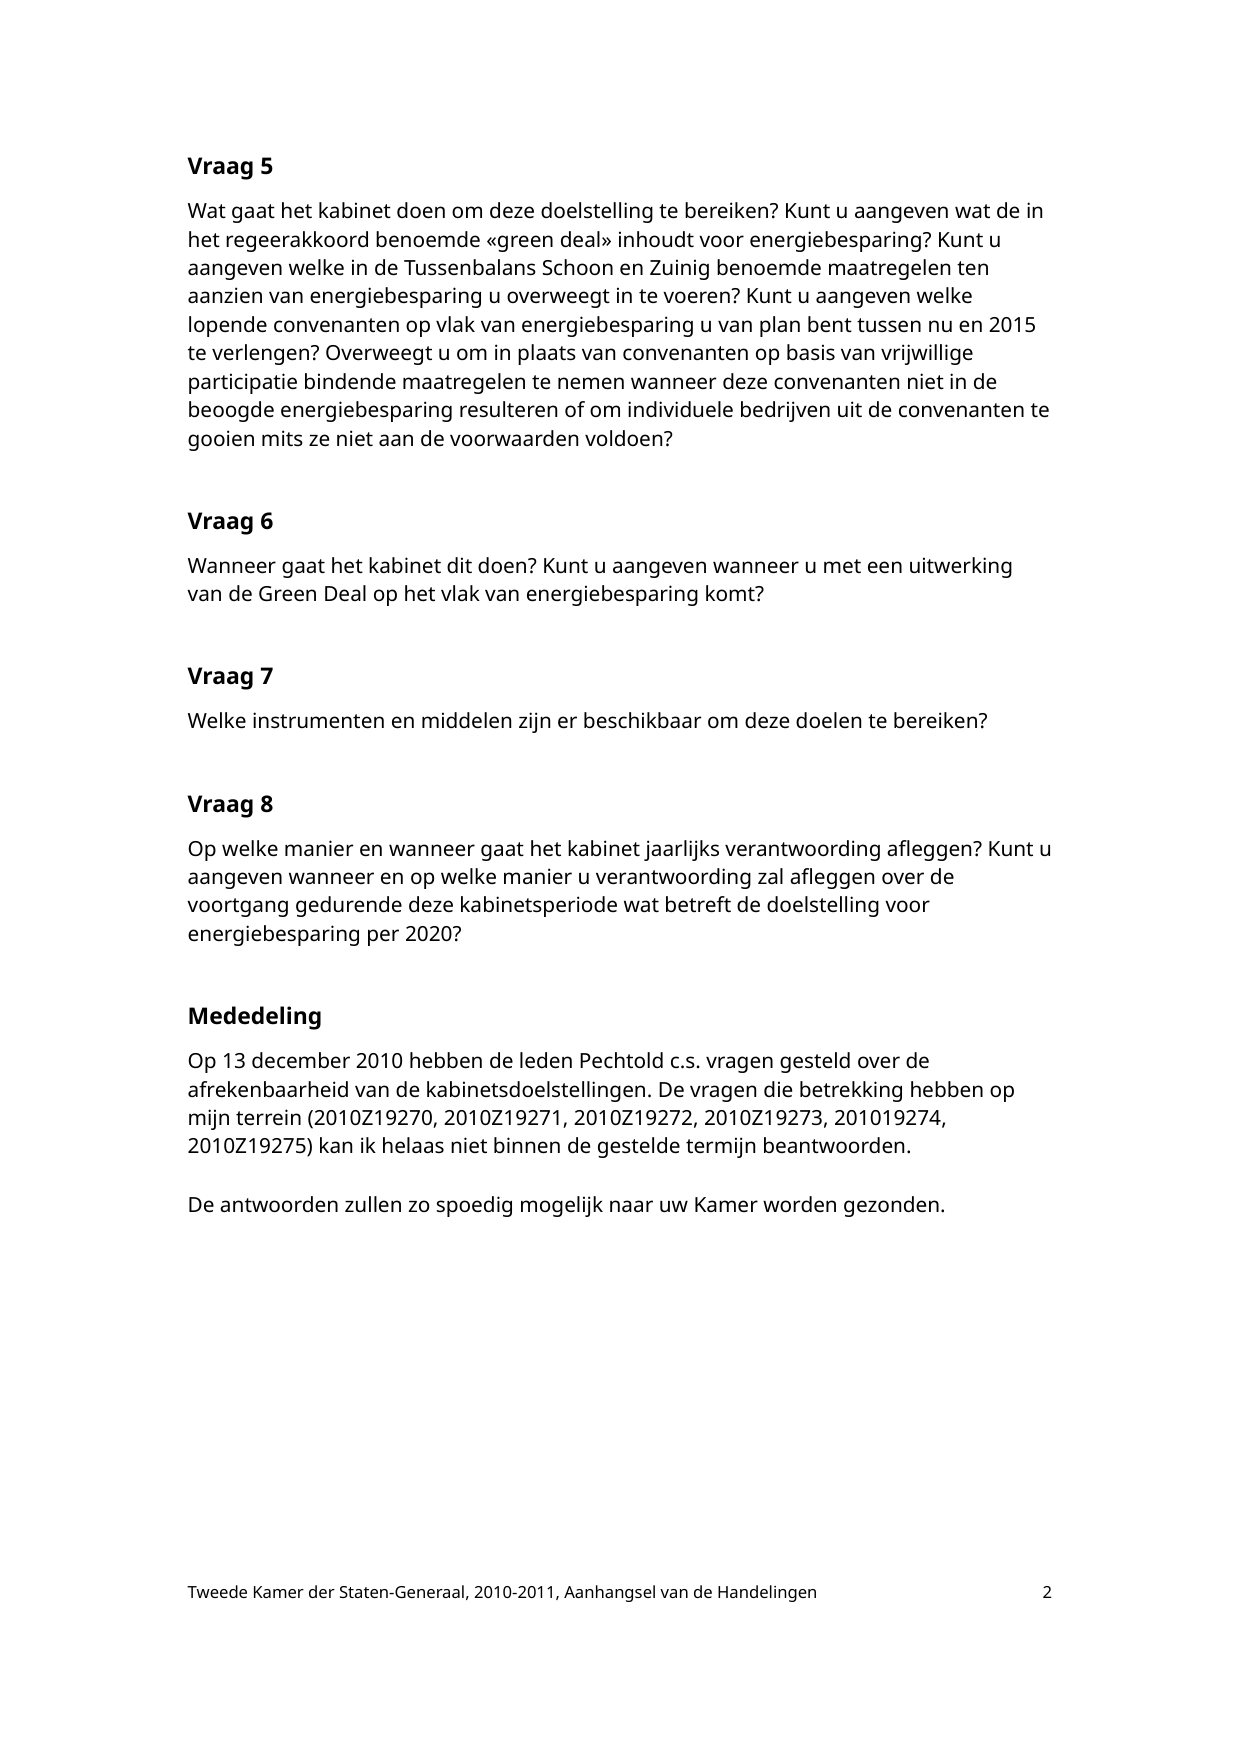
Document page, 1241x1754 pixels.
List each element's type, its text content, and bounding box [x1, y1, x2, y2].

subtitle Vraag 8 [187, 787, 1053, 819]
subtitle Vraag 6 [187, 505, 1053, 536]
text Wat gaat het kabinet doen om deze doelstelling te bereiken? Kunt u aangeven wat de in het regeerakkoord benoemde «green deal» inhoudt voor energiebesparing? Kunt u aangeven welke in de Tussenbalans Schoon en Zuinig benoemde maatregelen ten aanzien van energiebesparing u overweegt in te voeren? Kunt u aangeven welke lopende convenanten op vlak van energiebesparing u van plan bent tussen nu en 2015 te verlengen? Overweegt u om in plaats van convenanten op basis van vrijwillige participatie bindende maatregelen te nemen wanneer deze convenanten niet in de beoogde energiebesparing resulteren of om individuele bedrijven uit de convenanten te gooien mits ze niet aan de voorwaarden voldoen? [187, 196, 1053, 452]
subtitle Mededeling [187, 1000, 1053, 1031]
text De antwoorden zullen zo spoedig mogelijk naar uw Kamer worden gezonden. [187, 1190, 1053, 1218]
text Op 13 december 2010 hebben de leden Pechtold c.s. vragen gesteld over de afrekenbaarheid van de kabinetsdoelstellingen. De vragen die betrekking hebben op mijn terrein (2010Z19270, 2010Z19271, 2010Z19272, 2010Z19273, 201019274, 2010Z19275) kan ik helaas niet binnen de gestelde termijn beantwoorden. [187, 1046, 1053, 1160]
subtitle Vraag 7 [187, 660, 1053, 692]
text Welke instrumenten en middelen zijn er beschikbaar om deze doelen te bereiken? [187, 707, 1053, 735]
text Op welke manier en wanneer gaat het kabinet jaarlijks verantwoording afleggen? Kunt u aangeven wanneer en op welke manier u verantwoording zal afleggen over de voortgang gedurende deze kabinetsperiode wat betreft de doelstelling voor energiebesparing per 2020? [187, 834, 1053, 947]
text Wanneer gaat het kabinet dit doen? Kunt u aangeven wanneer u met een uitwerking van de Green Deal op het vlak van energiebesparing komt? [187, 551, 1053, 608]
subtitle Vraag 5 [187, 150, 1053, 181]
